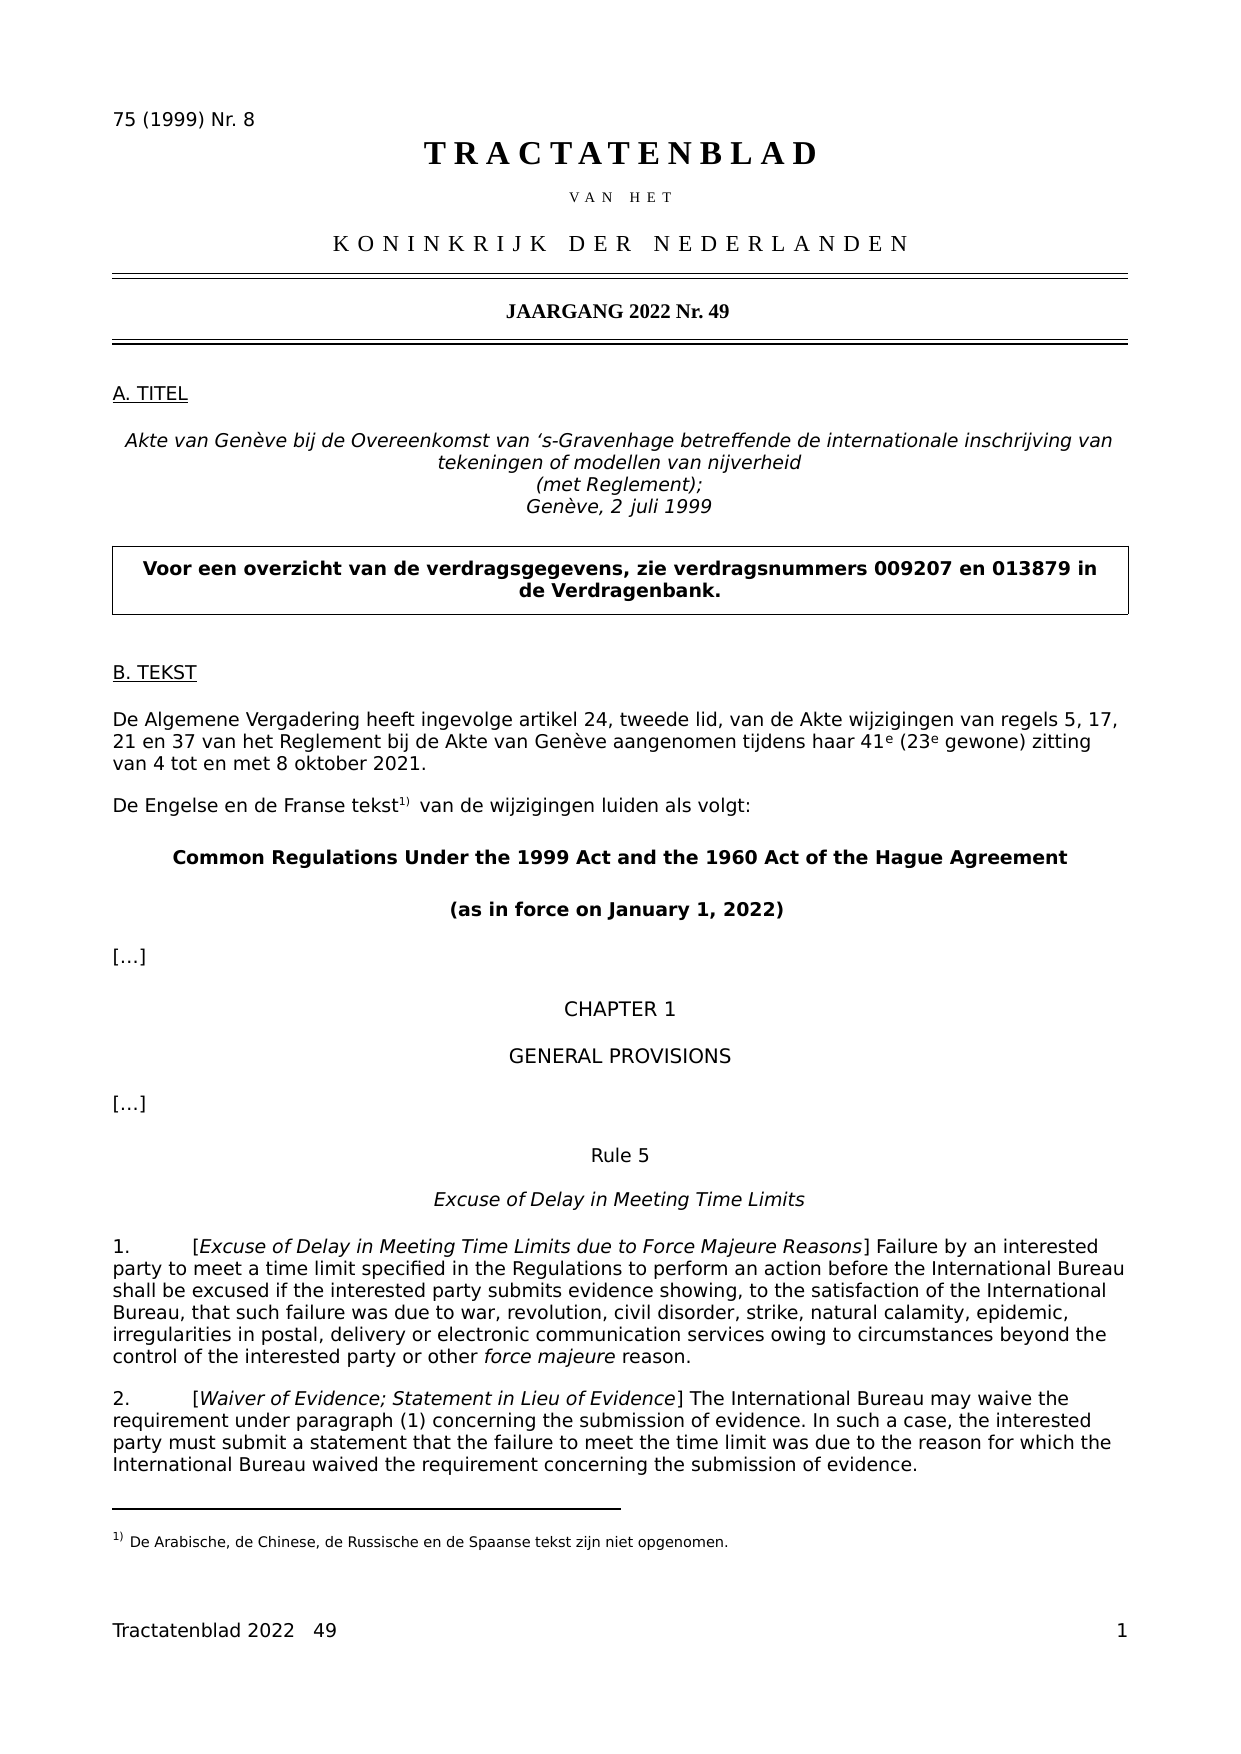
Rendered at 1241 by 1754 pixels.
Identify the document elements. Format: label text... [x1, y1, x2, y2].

text 2. [Waiver of Evidence; Statement in Lieu of Evidence] The International Bureau may waive the requirement under paragraph (1) concerning the submission of evidence. In such a case, the interested party must submit a statement that the failure to meet the time limit was due to the reason for which the International Bureau waived the requirement concerning the submission of evidence. [112, 1388, 1128, 1476]
subtitle Rule 5 Excuse of Delay in Meeting Time Limits [112, 1145, 1128, 1211]
text De Algemene Vergadering heeft ingevolge artikel 24, tweede lid, van de Akte wijzigingen van regels 5, 17, 21 en 37 van het Reglement bij de Akte van Genève aangenomen tijdens haar 41e (23e gewone) zitting van 4 tot en met 8 oktober 2021. [112, 709, 1128, 775]
text Genève, 2 juli 1999 [112, 496, 1128, 518]
subtitle B. TEKST [112, 662, 1128, 684]
text […] [112, 946, 1128, 968]
text KONINKRIJK DER NEDERLANDEN [112, 229, 1128, 256]
subtitle CHAPTER 1 GENERAL PROVISIONS [112, 998, 1128, 1068]
text […] [112, 1093, 1128, 1115]
subtitle (as in force on January 1, 2022) [112, 899, 1128, 921]
text VAN HET [112, 189, 1128, 206]
text TRACTATENBLAD [112, 133, 1128, 172]
text JAARGANG 2022 Nr. 49 [112, 299, 1128, 323]
text 75 (1999) Nr. 8 [112, 109, 1128, 131]
text Akte van Genève bij de Overeenkomst van ‘s-Gravenhage betreffende de internationale inschrijving van tekeningen of modellen van nijverheid [112, 430, 1128, 474]
text 1. [Excuse of Delay in Meeting Time Limits due to Force Majeure Reasons] Failure by an interested party to meet a time limit specified in the Regulations to perform an action before the International Bureau shall be excused if the interested party submits evidence showing, to the satisfaction of the International Bureau, that such failure was due to war, revolution, civil disorder, strike, natural calamity, epidemic, irregularities in postal, delivery or electronic communication services owing to circumstances beyond the control of the interested party or other force majeure reason. [112, 1236, 1128, 1368]
text De Engelse en de Franse tekst van de wijzigingen luiden als volgt: [112, 795, 1128, 817]
text (met Reglement); [112, 474, 1128, 496]
text De Arabische, de Chinese, de Russische en de Spaanse tekst zijn niet opgenomen. [112, 1530, 1128, 1552]
subtitle Common Regulations Under the 1999 Act and the 1960 Act of the Hague Agreement [112, 847, 1128, 869]
subtitle A. TITEL [112, 383, 1128, 405]
